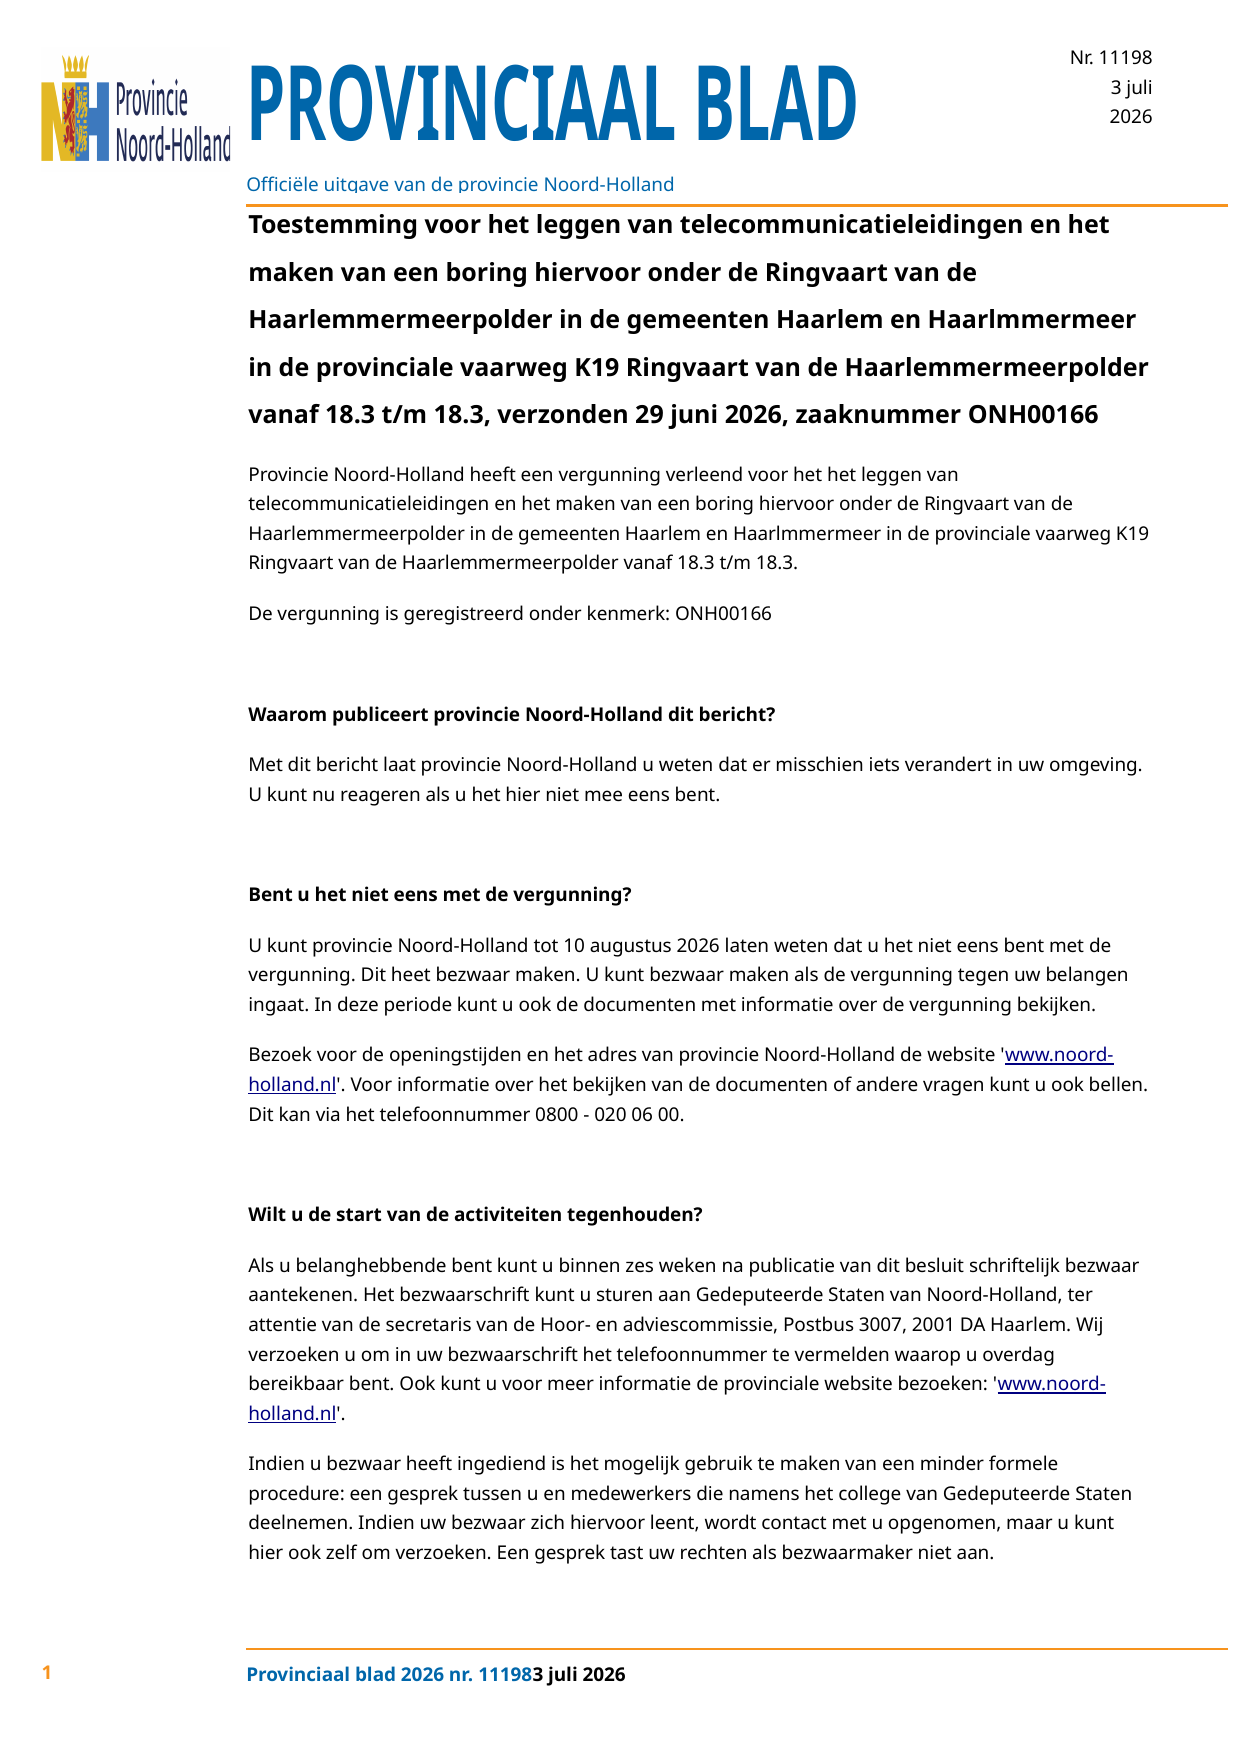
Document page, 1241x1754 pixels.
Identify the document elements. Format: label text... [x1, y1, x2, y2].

text Als u belanghebbende bent kunt u binnen zes weken na publicatie van dit besluit schriftelijk bezwaar aantekenen. Het bezwaarschrift kunt u sturen aan Gedeputeerde Staten van Noord-Holland, ter attentie van de secretaris van de Hoor- en adviescommissie, Postbus 3007, 2001 DA Haarlem. Wij verzoeken u om in uw bezwaarschrift het telefoonnummer te vermelden waarop u overdag bereikbaar bent. Ook kunt u voor meer informatie de provinciale website bezoeken: 'www.noord-holland.nl'. [248, 1252, 1152, 1426]
text De vergunning is geregistreerd onder kenmerk: ONH00166 [248, 600, 1152, 626]
text Wilt u de start van de activiteiten tegenhouden? [248, 1202, 1152, 1227]
text Bent u het niet eens met de vergunning? [248, 882, 1152, 907]
text Bezoek voor de openingstijden en het adres van provincie Noord-Holland de website 'www.noord-holland.nl'. Voor informatie over het bekijken van de documenten of andere vragen kunt u ook bellen. Dit kan via het telefoonnummer 0800 - 020 06 00. [248, 1042, 1152, 1126]
text Waarom publiceert provincie Noord-Holland dit bericht? [248, 701, 1152, 726]
text U kunt provincie Noord-Holland tot 10 augustus 2026 laten weten dat u het niet eens bent met de vergunning. Dit heet bezwaar maken. U kunt bezwaar maken als de vergunning tegen uw belangen ingaat. In deze periode kunt u ook de documenten met informatie over de vergunning bekijken. [248, 932, 1152, 1017]
text Met dit bericht laat provincie Noord-Holland u weten dat er misschien iets verandert in uw omgeving. U kunt nu reageren als u het hier niet mee eens bent. [248, 751, 1152, 806]
picture [41, 47, 231, 172]
text Provincie Noord-Holland heeft een vergunning verleend voor het het leggen van telecommunicatieleidingen en het maken van een boring hiervoor onder de Ringvaart van de Haarlemmermeerpolder in de gemeenten Haarlem en Haarlmmermeer in de provinciale vaarweg K19 Ringvaart van de Haarlemmermeerpolder vanaf 18.3 t/m 18.3. [248, 461, 1152, 575]
text Toestemming voor het leggen van telecommunicatieleidingen en het maken van een boring hiervoor onder de Ringvaart van de Haarlemmermeerpolder in de gemeenten Haarlem en Haarlmmermeer in de provinciale vaarweg K19 Ringvaart van de Haarlemmermeerpolder vanaf 18.3 t/m 18.3, verzonden 29 juni 2026, zaaknummer ONH00166 [248, 207, 1152, 431]
text Indien u bezwaar heeft ingediend is het mogelijk gebruik te maken van een minder formele procedure: een gesprek tussen u en medewerkers die namens het college van Gedeputeerde Staten deelnemen. Indien uw bezwaar zich hiervoor leent, wordt contact met u opgenomen, maar u kunt hier ook zelf om verzoeken. Een gesprek tast uw rechten als bezwaarmaker niet aan. [248, 1450, 1152, 1565]
